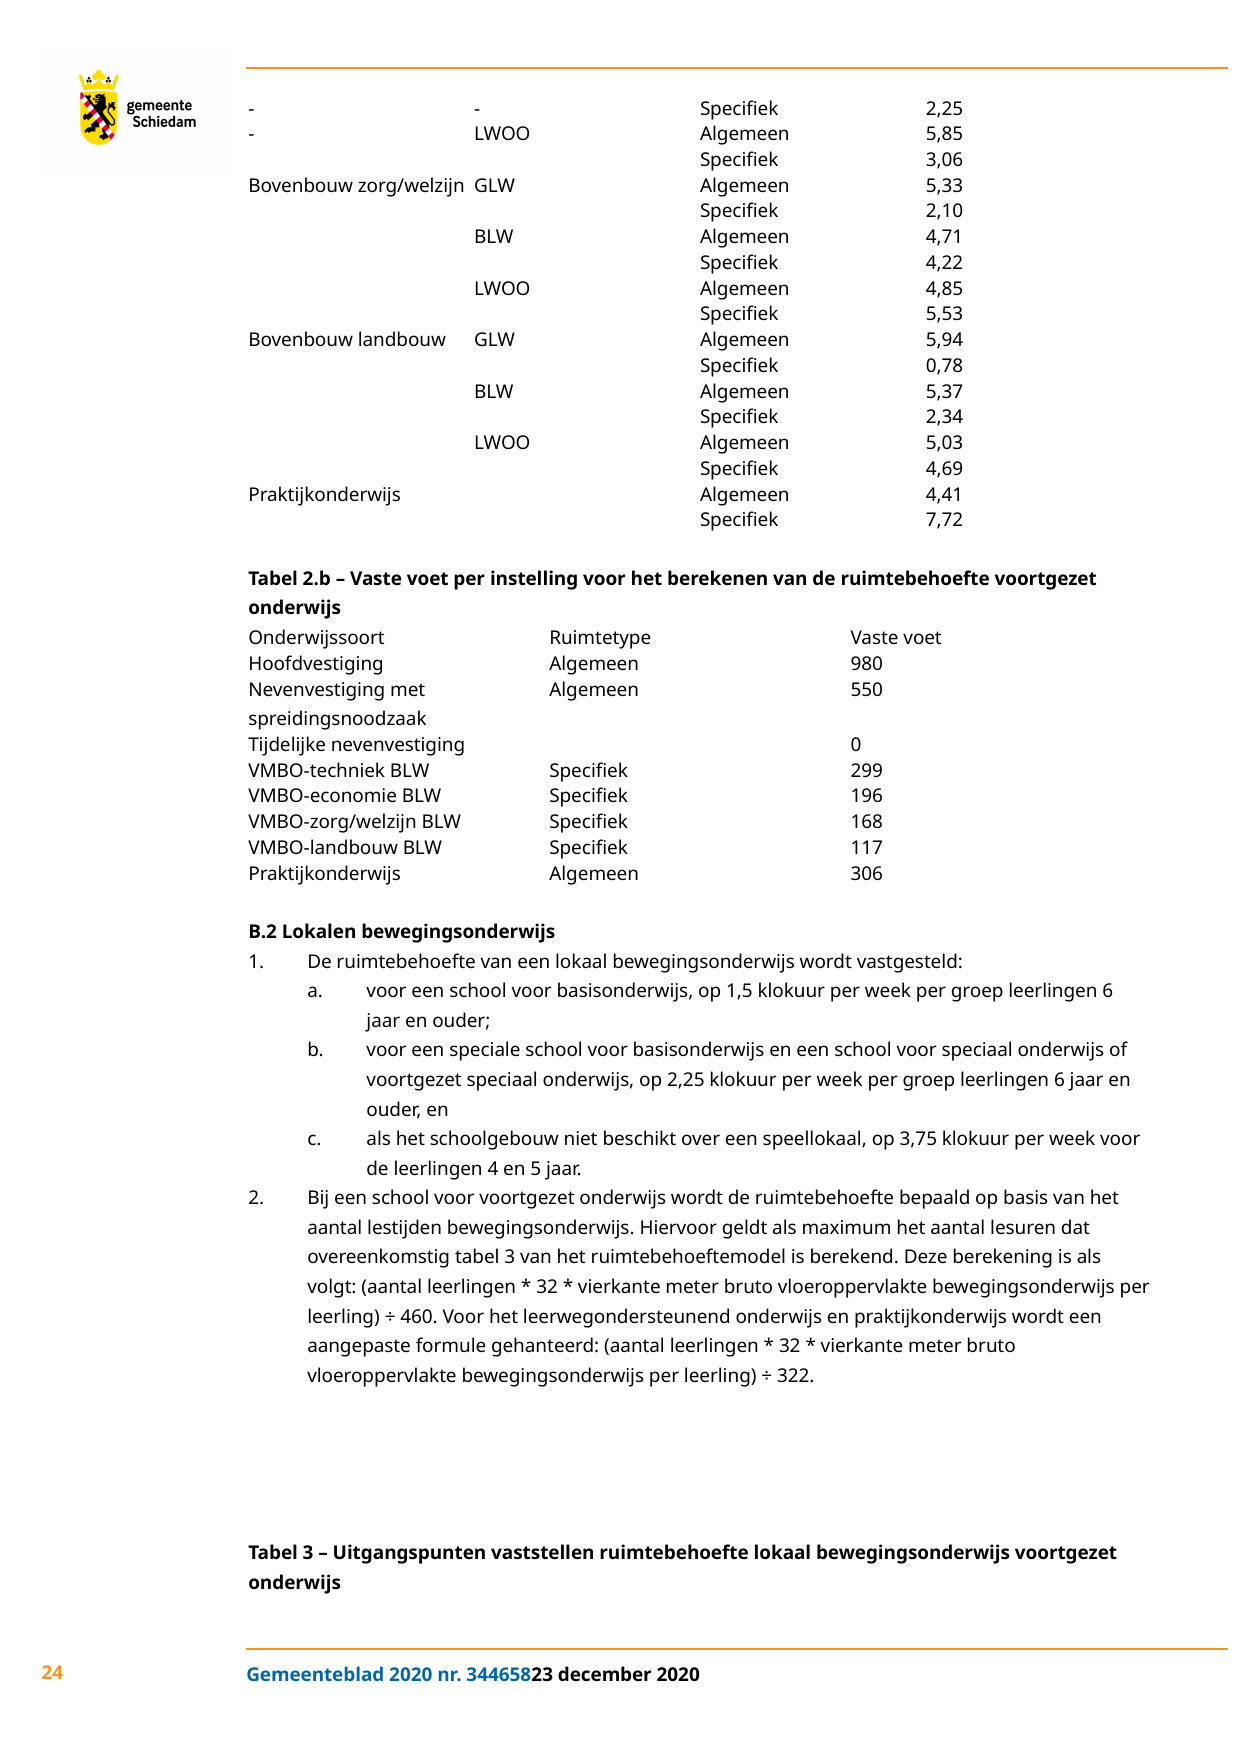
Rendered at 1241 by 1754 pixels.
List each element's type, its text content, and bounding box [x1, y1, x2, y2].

table_cell 117 [850, 834, 1152, 860]
table_cell [474, 352, 700, 378]
table_cell [549, 731, 850, 757]
table_cell 0,78 [926, 352, 1152, 378]
table_cell Bovenbouw landbouw [248, 326, 474, 352]
table_cell Algemeen [700, 378, 926, 403]
table_cell VMBO-techniek BLW [248, 757, 549, 782]
text B.2 Lokalen bewegingsonderwijs [248, 918, 1152, 944]
table_cell Specifiek [549, 783, 850, 808]
table_cell 2,25 [926, 95, 1152, 121]
table_cell Algemeen [700, 224, 926, 249]
table_cell [248, 146, 474, 172]
table_cell Specifiek [549, 834, 850, 860]
table_cell 5,85 [926, 121, 1152, 146]
table_cell 168 [850, 808, 1152, 834]
table_cell 4,69 [926, 455, 1152, 481]
table_cell Tijdelijke nevenvestiging [248, 731, 549, 757]
table_cell [248, 249, 474, 275]
table_cell 0 [850, 731, 1152, 757]
table_cell - [248, 95, 474, 121]
table_cell [248, 198, 474, 223]
list als het schoolgebouw niet beschikt over een speellokaal, op 3,75 klokuur per week voor de leerlingen 4 en 5 jaar. [307, 1125, 1152, 1181]
table_cell 196 [850, 783, 1152, 808]
table_cell Algemeen [700, 481, 926, 506]
table_cell LWOO [474, 429, 700, 455]
table_cell Nevenvestiging met spreidingsnoodzaak [248, 676, 549, 731]
table_cell Specifiek [549, 757, 850, 782]
table_cell Praktijkonderwijs [248, 860, 549, 885]
list voor een speciale school voor basisonderwijs en een school voor speciaal onderwijs of voortgezet speciaal onderwijs, op 2,25 klokuur per week per groep leerlingen 6 jaar en ouder, en [307, 1037, 1152, 1121]
table_cell Algemeen [700, 429, 926, 455]
table_cell [474, 249, 700, 275]
table_cell Algemeen [700, 275, 926, 301]
table_cell - [474, 95, 700, 121]
text Tabel 2.b – Vaste voet per instelling voor het berekenen van de ruimtebehoefte voortgezet onderwijs [248, 565, 1152, 620]
table_cell [474, 404, 700, 429]
table_cell [248, 275, 474, 301]
table_cell GLW [474, 172, 700, 198]
table_cell Specifiek [700, 249, 926, 275]
table_cell [474, 301, 700, 326]
table_cell 5,33 [926, 172, 1152, 198]
table_cell 306 [850, 860, 1152, 885]
list De ruimtebehoefte van een lokaal bewegingsonderwijs wordt vastgesteld: [248, 948, 1152, 973]
table_cell BLW [474, 378, 700, 403]
table_cell 4,41 [926, 481, 1152, 506]
table_cell 4,71 [926, 224, 1152, 249]
table_cell VMBO-economie BLW [248, 783, 549, 808]
table_cell Algemeen [549, 650, 850, 676]
picture [41, 47, 231, 172]
text Tabel 3 – Uitgangspunten vaststellen ruimtebehoefte lokaal bewegingsonderwijs voortgezet onderwijs [248, 1539, 1152, 1595]
table_cell [248, 378, 474, 403]
table_cell Specifiek [700, 352, 926, 378]
table_cell 5,94 [926, 326, 1152, 352]
table_cell [474, 506, 700, 532]
table_cell Specifiek [700, 95, 926, 121]
table_cell [248, 224, 474, 249]
table_cell LWOO [474, 121, 700, 146]
table_header Ruimtetype [549, 624, 850, 650]
table_cell 2,10 [926, 198, 1152, 223]
table_cell [248, 301, 474, 326]
table_cell 5,37 [926, 378, 1152, 403]
list voor een school voor basisonderwijs, op 1,5 klokuur per week per groep leerlingen 6 jaar en ouder; [307, 977, 1152, 1033]
table_cell [248, 404, 474, 429]
table_cell Specifiek [549, 808, 850, 834]
table_cell 299 [850, 757, 1152, 782]
table_cell 4,85 [926, 275, 1152, 301]
table_cell Algemeen [549, 860, 850, 885]
table_cell 5,03 [926, 429, 1152, 455]
table_cell Specifiek [700, 146, 926, 172]
table_cell [474, 198, 700, 223]
table_cell [474, 455, 700, 481]
table_cell BLW [474, 224, 700, 249]
table_cell [474, 481, 700, 506]
table_cell VMBO-landbouw BLW [248, 834, 549, 860]
table_cell 4,22 [926, 249, 1152, 275]
table_header Vaste voet [850, 624, 1152, 650]
table_cell [248, 429, 474, 455]
table_cell Praktijkonderwijs [248, 481, 474, 506]
list Bij een school voor voortgezet onderwijs wordt de ruimtebehoefte bepaald op basis van het aantal lestijden bewegingsonderwijs. Hiervoor geldt als maximum het aantal lesuren dat overeenkomstig tabel 3 van het ruimtebehoeftemodel is berekend. Deze berekening is als volgt: (aantal leerlingen * 32 * vierkante meter bruto vloeroppervlakte bewegingsonderwijs per leerling) ÷ 460. Voor het leerwegondersteunend onderwijs en praktijkonderwijs wordt een aangepaste formule gehanteerd: (aantal leerlingen * 32 * vierkante meter bruto vloeroppervlakte bewegingsonderwijs per leerling) ÷ 322. [248, 1184, 1152, 1388]
table_cell [248, 506, 474, 532]
table_cell Algemeen [549, 676, 850, 731]
table_cell [248, 455, 474, 481]
table_cell Specifiek [700, 404, 926, 429]
table_cell 3,06 [926, 146, 1152, 172]
table_cell Algemeen [700, 121, 926, 146]
table_cell Specifiek [700, 301, 926, 326]
table_cell Specifiek [700, 198, 926, 223]
table_cell Hoofdvestiging [248, 650, 549, 676]
table_cell 550 [850, 676, 1152, 731]
table_cell 5,53 [926, 301, 1152, 326]
table_cell Bovenbouw zorg/welzijn [248, 172, 474, 198]
table_cell Algemeen [700, 172, 926, 198]
table_cell LWOO [474, 275, 700, 301]
table_cell 980 [850, 650, 1152, 676]
table_cell [248, 352, 474, 378]
table_cell VMBO-zorg/welzijn BLW [248, 808, 549, 834]
table_cell Specifiek [700, 455, 926, 481]
table_cell Algemeen [700, 326, 926, 352]
table_cell 2,34 [926, 404, 1152, 429]
table_cell - [248, 121, 474, 146]
table_cell GLW [474, 326, 700, 352]
table_cell Specifiek [700, 506, 926, 532]
table_header Onderwijssoort [248, 624, 549, 650]
table_cell [474, 146, 700, 172]
table_cell 7,72 [926, 506, 1152, 532]
